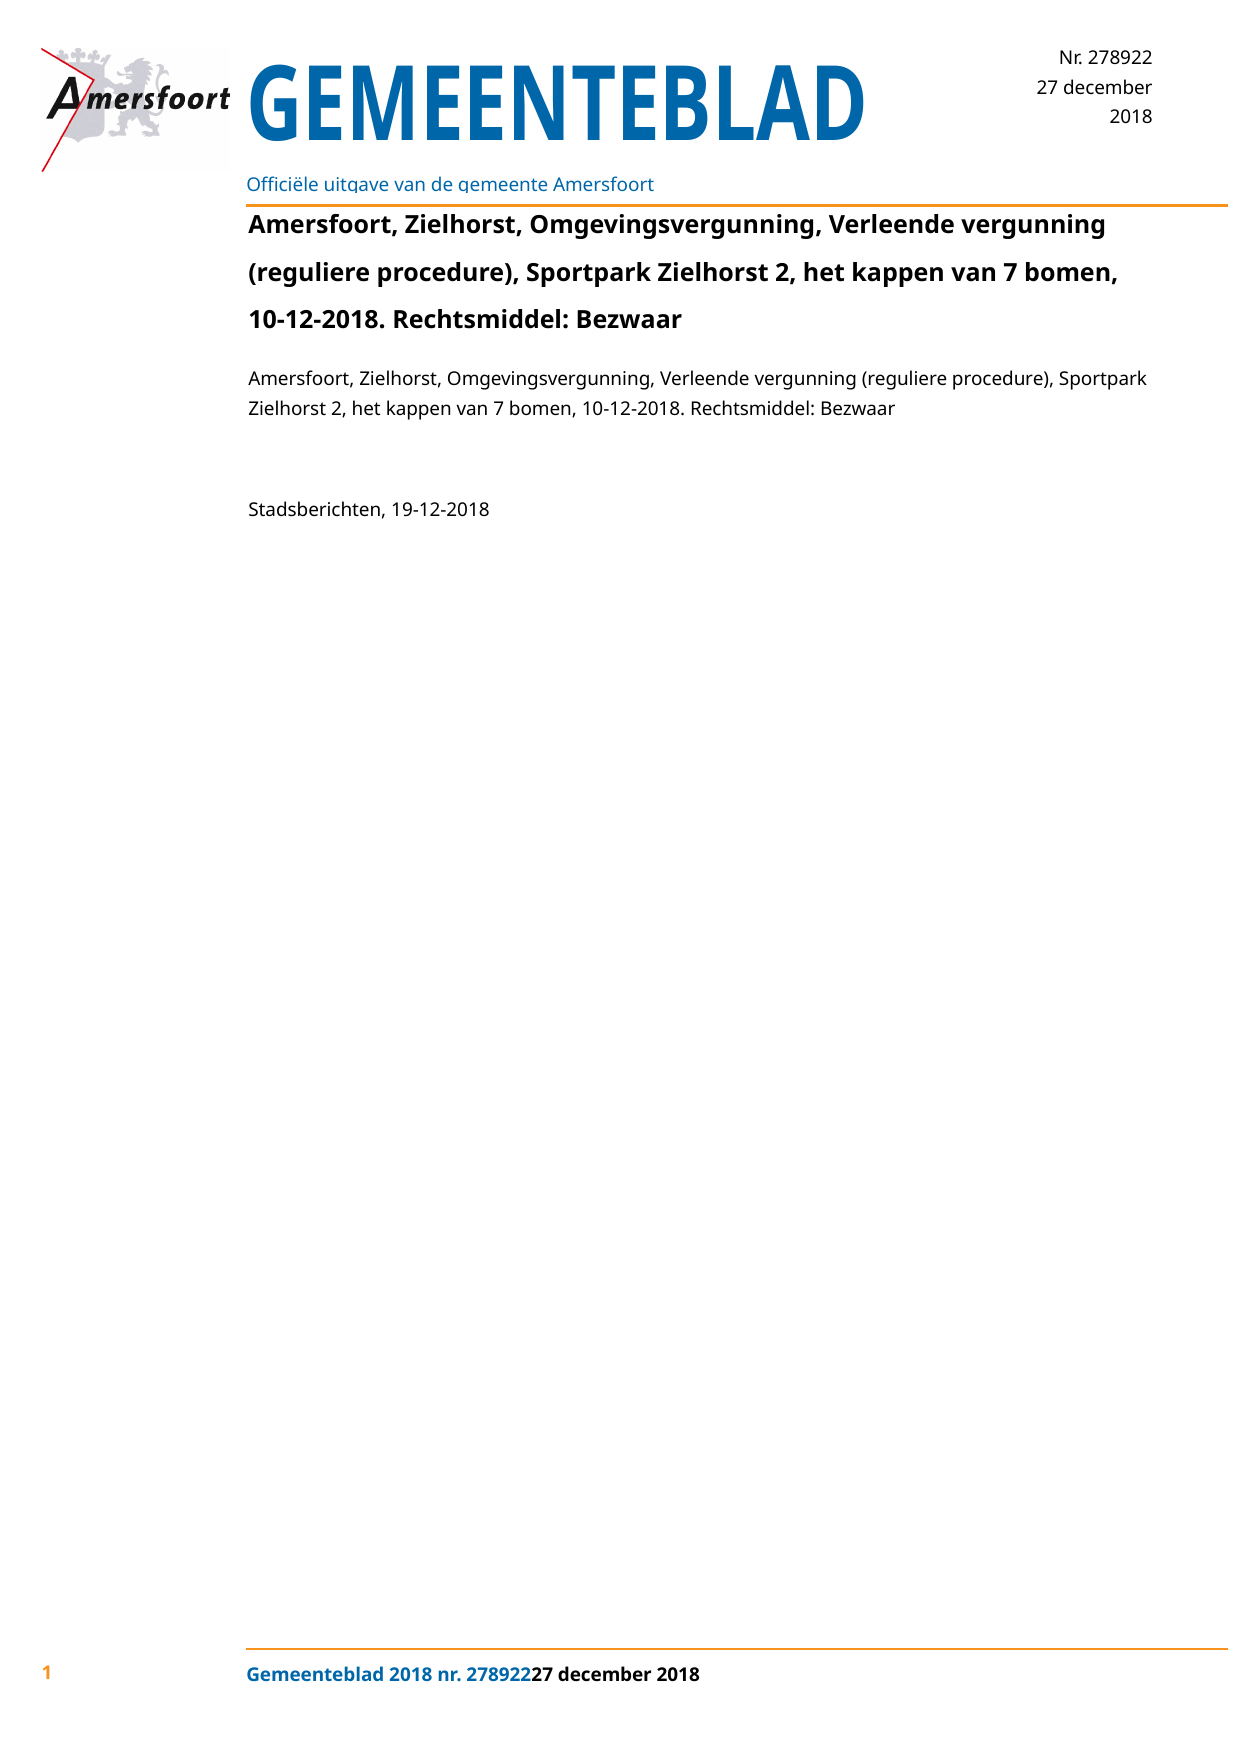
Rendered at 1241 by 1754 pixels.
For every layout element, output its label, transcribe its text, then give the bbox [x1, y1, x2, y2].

text Amersfoort, Zielhorst, Omgevingsvergunning, Verleende vergunning (reguliere procedure), Sportpark Zielhorst 2, het kappen van 7 bomen, 10-12-2018. Rechtsmiddel: Bezwaar [248, 366, 1152, 421]
text Amersfoort, Zielhorst, Omgevingsvergunning, Verleende vergunning (reguliere procedure), Sportpark Zielhorst 2, het kappen van 7 bomen, 10-12-2018. Rechtsmiddel: Bezwaar [248, 207, 1152, 336]
picture [41, 47, 231, 172]
text Stadsberichten, 19-12-2018 [248, 496, 1152, 522]
